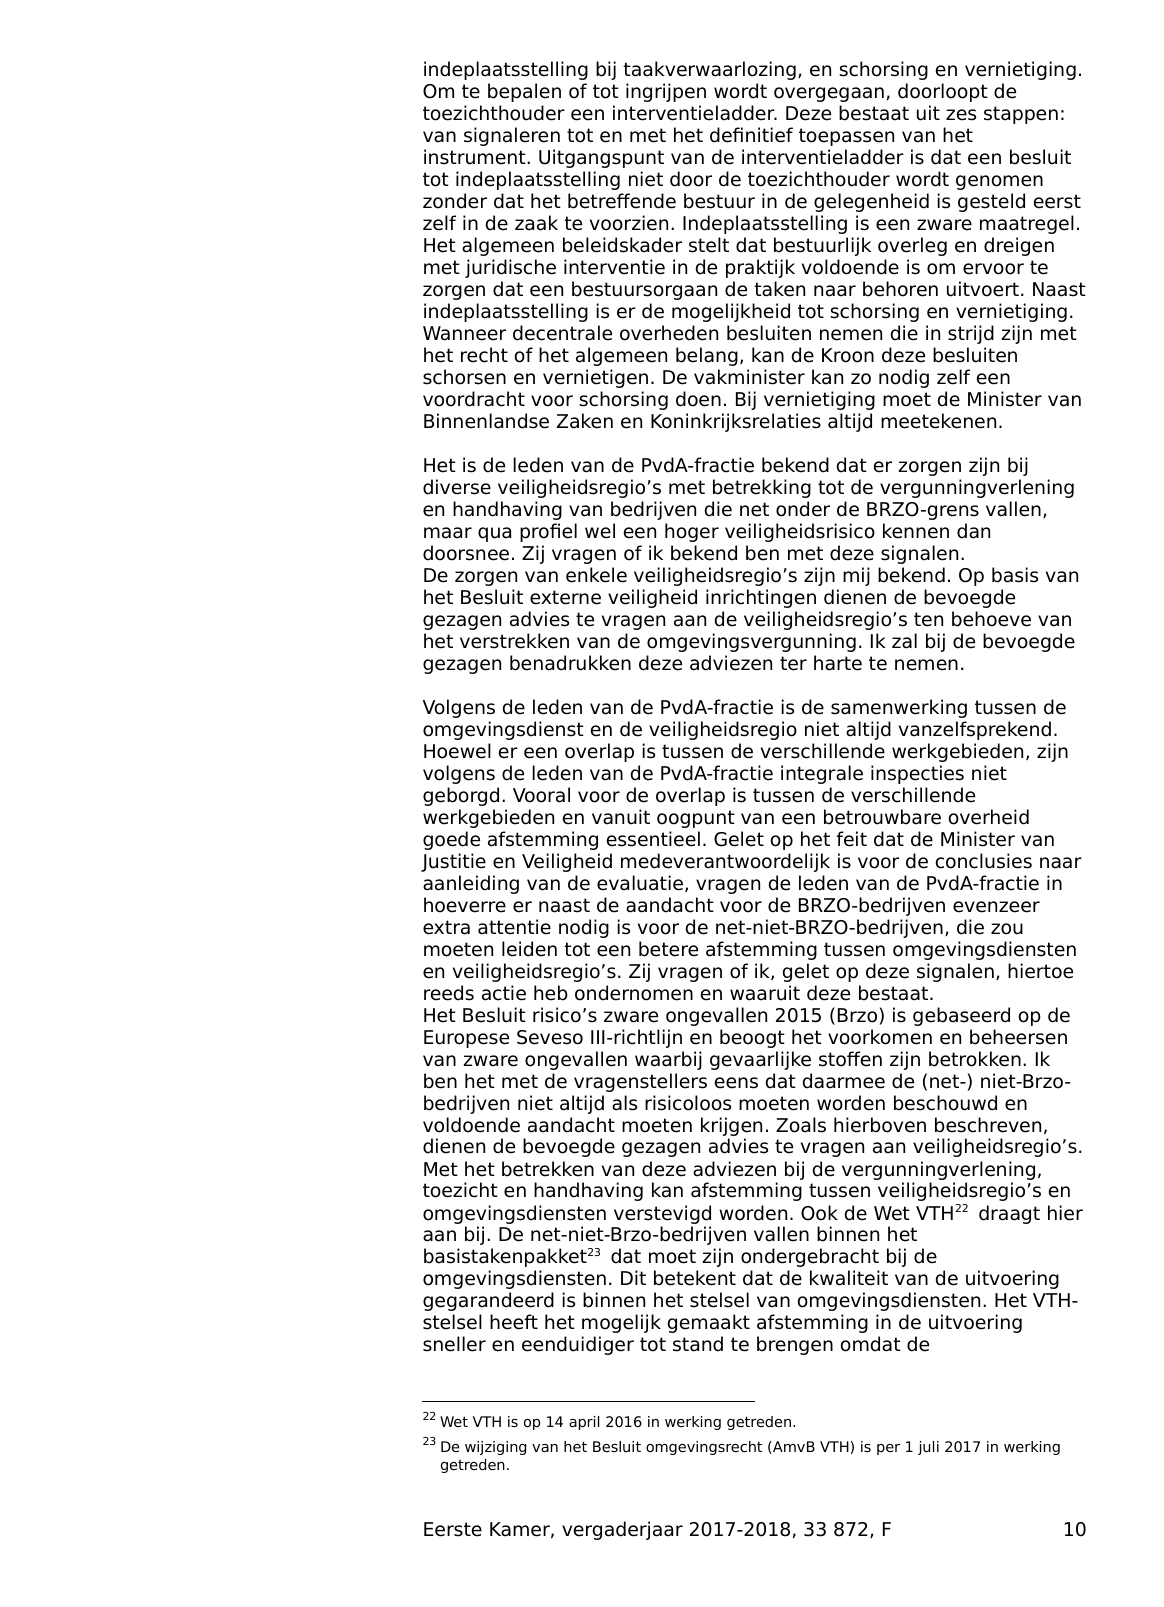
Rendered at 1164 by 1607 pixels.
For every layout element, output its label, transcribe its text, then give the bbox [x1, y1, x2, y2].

text De wijziging van het Besluit omgevingsrecht (AmvB VTH) is per 1 juli 2017 in werking getreden. [422, 1435, 1087, 1474]
text indeplaatsstelling bij taakverwaarlozing, en schorsing en vernietiging. Om te bepalen of tot ingrijpen wordt overgegaan, doorloopt de toezichthouder een interventieladder. Deze bestaat uit zes stappen: van signaleren tot en met het definitief toepassen van het instrument. Uitgangspunt van de interventieladder is dat een besluit tot indeplaatsstelling niet door de toezichthouder wordt genomen zonder dat het betreffende bestuur in de gelegenheid is gesteld eerst zelf in de zaak te voorzien. Indeplaatsstelling is een zware maatregel. Het algemeen beleidskader stelt dat bestuurlijk overleg en dreigen met juridische interventie in de praktijk voldoende is om ervoor te zorgen dat een bestuursorgaan de taken naar behoren uitvoert. Naast indeplaatsstelling is er de mogelijkheid tot schorsing en vernietiging. Wanneer decentrale overheden besluiten nemen die in strijd zijn met het recht of het algemeen belang, kan de Kroon deze besluiten schorsen en vernietigen. De vakminister kan zo nodig zelf een voordracht voor schorsing doen. Bij vernietiging moet de Minister van Binnenlandse Zaken en Koninkrijksrelaties altijd meetekenen. [422, 59, 1087, 433]
text Wet VTH is op 14 april 2016 in werking getreden. [422, 1410, 1087, 1432]
text Het is de leden van de PvdA-fractie bekend dat er zorgen zijn bij diverse veiligheidsregio’s met betrekking tot de vergunningverlening en handhaving van bedrijven die net onder de BRZO-grens vallen, maar qua profiel wel een hoger veiligheidsrisico kennen dan doorsnee. Zij vragen of ik bekend ben met deze signalen. [422, 455, 1087, 565]
text Het Besluit risico’s zware ongevallen 2015 (Brzo) is gebaseerd op de Europese Seveso III-richtlijn en beoogt het voorkomen en beheersen van zware ongevallen waarbij gevaarlijke stoffen zijn betrokken. Ik ben het met de vragenstellers eens dat daarmee de (net-) niet-Brzo-bedrijven niet altijd als risicoloos moeten worden beschouwd en voldoende aandacht moeten krijgen. Zoals hierboven beschreven, dienen de bevoegde gezagen advies te vragen aan veiligheidsregio’s. Met het betrekken van deze adviezen bij de vergunningverlening, toezicht en handhaving kan afstemming tussen veiligheidsregio’s en omgevingsdiensten verstevigd worden. Ook de Wet VTH draagt hier aan bij. De net-niet-Brzo-bedrijven vallen binnen het basistakenpakket dat moet zijn ondergebracht bij de omgevingsdiensten. Dit betekent dat de kwaliteit van de uitvoering gegarandeerd is binnen het stelsel van omgevingsdiensten. Het VTH-stelsel heeft het mogelijk gemaakt afstemming in de uitvoering sneller en eenduidiger tot stand te brengen omdat de [422, 1004, 1087, 1356]
text Volgens de leden van de PvdA-fractie is de samenwerking tussen de omgevingsdienst en de veiligheidsregio niet altijd vanzelfsprekend. Hoewel er een overlap is tussen de verschillende werkgebieden, zijn volgens de leden van de PvdA-fractie integrale inspecties niet geborgd. Vooral voor de overlap is tussen de verschillende werkgebieden en vanuit oogpunt van een betrouwbare overheid goede afstemming essentieel. Gelet op het feit dat de Minister van Justitie en Veiligheid medeverantwoordelijk is voor de conclusies naar aanleiding van de evaluatie, vragen de leden van de PvdA-fractie in hoeverre er naast de aandacht voor de BRZO-bedrijven evenzeer extra attentie nodig is voor de net-niet-BRZO-bedrijven, die zou moeten leiden tot een betere afstemming tussen omgevingsdiensten en veiligheidsregio’s. Zij vragen of ik, gelet op deze signalen, hiertoe reeds actie heb ondernomen en waaruit deze bestaat. [422, 697, 1087, 1004]
text De zorgen van enkele veiligheidsregio’s zijn mij bekend. Op basis van het Besluit externe veiligheid inrichtingen dienen de bevoegde gezagen advies te vragen aan de veiligheidsregio’s ten behoeve van het verstrekken van de omgevingsvergunning. Ik zal bij de bevoegde gezagen benadrukken deze adviezen ter harte te nemen. [422, 565, 1087, 675]
